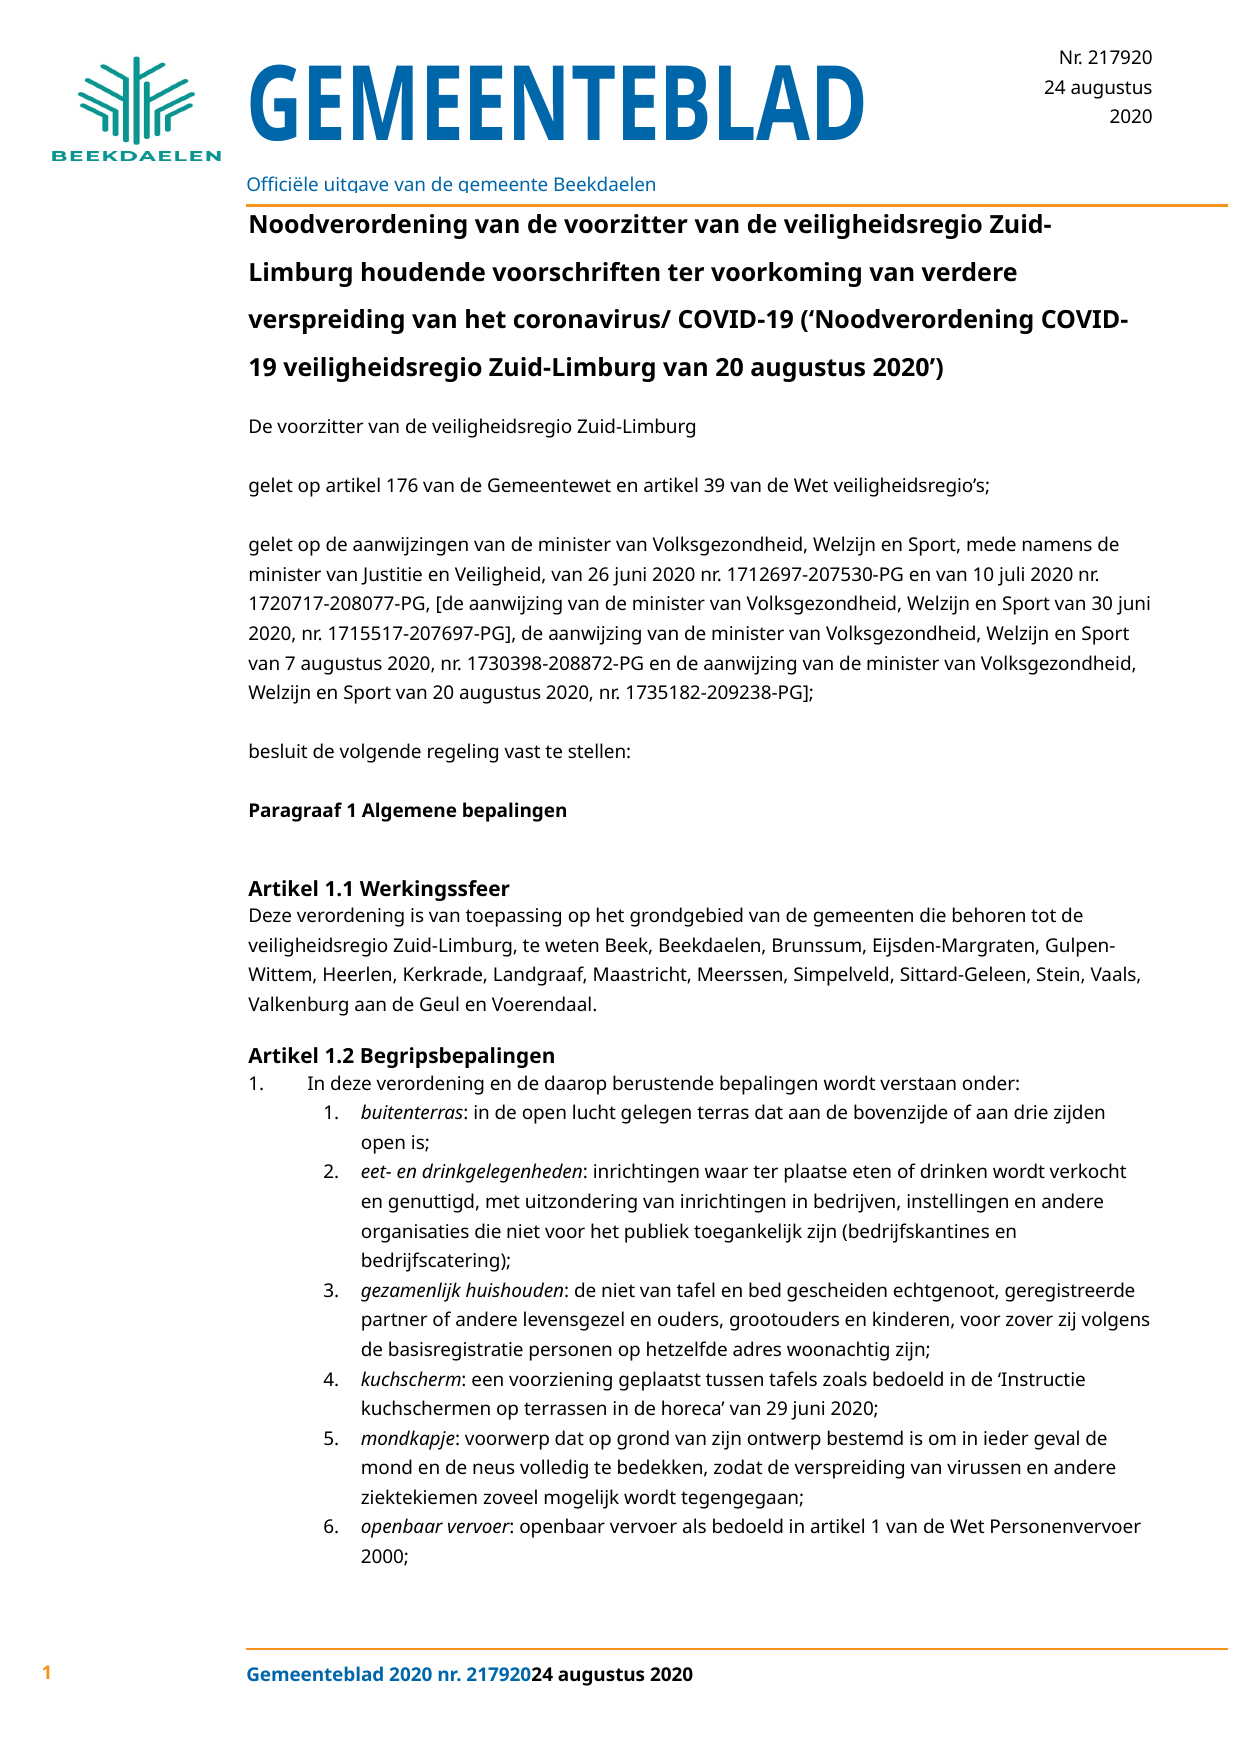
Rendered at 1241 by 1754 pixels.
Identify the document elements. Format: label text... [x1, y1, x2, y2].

list gezamenlijk huishouden: de niet van tafel en bed gescheiden echtgenoot, geregistreerde partner of andere levensgezel en ouders, grootouders en kinderen, voor zover zij volgens de basisregistratie personen op hetzelfde adres woonachtig zijn; [323, 1277, 1152, 1362]
text gelet op artikel 176 van de Gemeentewet en artikel 39 van de Wet veiligheidsregio’s; [248, 472, 1152, 498]
text gelet op de aanwijzingen van de minister van Volksgezondheid, Welzijn en Sport, mede namens de minister van Justitie en Veiligheid, van 26 juni 2020 nr. 1712697-207530-PG en van 10 juli 2020 nr. 1720717-208077-PG, [de aanwijzing van de minister van Volksgezondheid, Welzijn en Sport van 30 juni 2020, nr. 1715517-207697-PG], de aanwijzing van de minister van Volksgezondheid, Welzijn en Sport van 7 augustus 2020, nr. 1730398-208872-PG en de aanwijzing van de minister van Volksgezondheid, Welzijn en Sport van 20 augustus 2020, nr. 1735182-209238-PG]; [248, 531, 1152, 705]
list eet- en drinkgelegenheden: inrichtingen waar ter plaatse eten of drinken wordt verkocht en genuttigd, met uitzondering van inrichtingen in bedrijven, instellingen en andere organisaties die niet voor het publiek toegankelijk zijn (bedrijfskantines en bedrijfscatering); [323, 1159, 1152, 1273]
text besluit de volgende regeling vast te stellen: [248, 738, 1152, 764]
list mondkapje: voorwerp dat op grond van zijn ontwerp bestemd is om in ieder geval de mond en de neus volledig te bedekken, zodat de verspreiding van virussen en andere ziektekiemen zoveel mogelijk wordt tegengegaan; [323, 1425, 1152, 1510]
text De voorzitter van de veiligheidsregio Zuid-Limburg [248, 413, 1152, 439]
text Paragraaf 1 Algemene bepalingen [248, 798, 1152, 823]
text Noodverordening van de voorzitter van de veiligheidsregio Zuid-Limburg houdende voorschriften ter voorkoming van verdere verspreiding van het coronavirus/ COVID-19 (‘Noodverordening COVID-19 veiligheidsregio Zuid-Limburg van 20 augustus 2020’) [248, 207, 1152, 384]
picture [41, 47, 231, 172]
text Artikel 1.1 Werkingssfeer [248, 874, 1152, 902]
list In deze verordening en de daarop berustende bepalingen wordt verstaan onder: [248, 1070, 1152, 1096]
list kuchscherm: een voorziening geplaatst tussen tafels zoals bedoeld in de ‘Instructie kuchschermen op terrassen in de horeca’ van 29 juni 2020; [323, 1366, 1152, 1421]
text Deze verordening is van toepassing op het grondgebied van de gemeenten die behoren tot de veiligheidsregio Zuid-Limburg, te weten Beek, Beekdaelen, Brunssum, Eijsden-Margraten, Gulpen-Wittem, Heerlen, Kerkrade, Landgraaf, Maastricht, Meerssen, Simpelveld, Sittard-Geleen, Stein, Vaals, Valkenburg aan de Geul en Voerendaal. [248, 902, 1152, 1017]
text Artikel 1.2 Begripsbepalingen [248, 1041, 1152, 1070]
list openbaar vervoer: openbaar vervoer als bedoeld in artikel 1 van de Wet Personenvervoer 2000; [323, 1514, 1152, 1569]
list buitenterras: in de open lucht gelegen terras dat aan de bovenzijde of aan drie zijden open is; [323, 1099, 1152, 1155]
